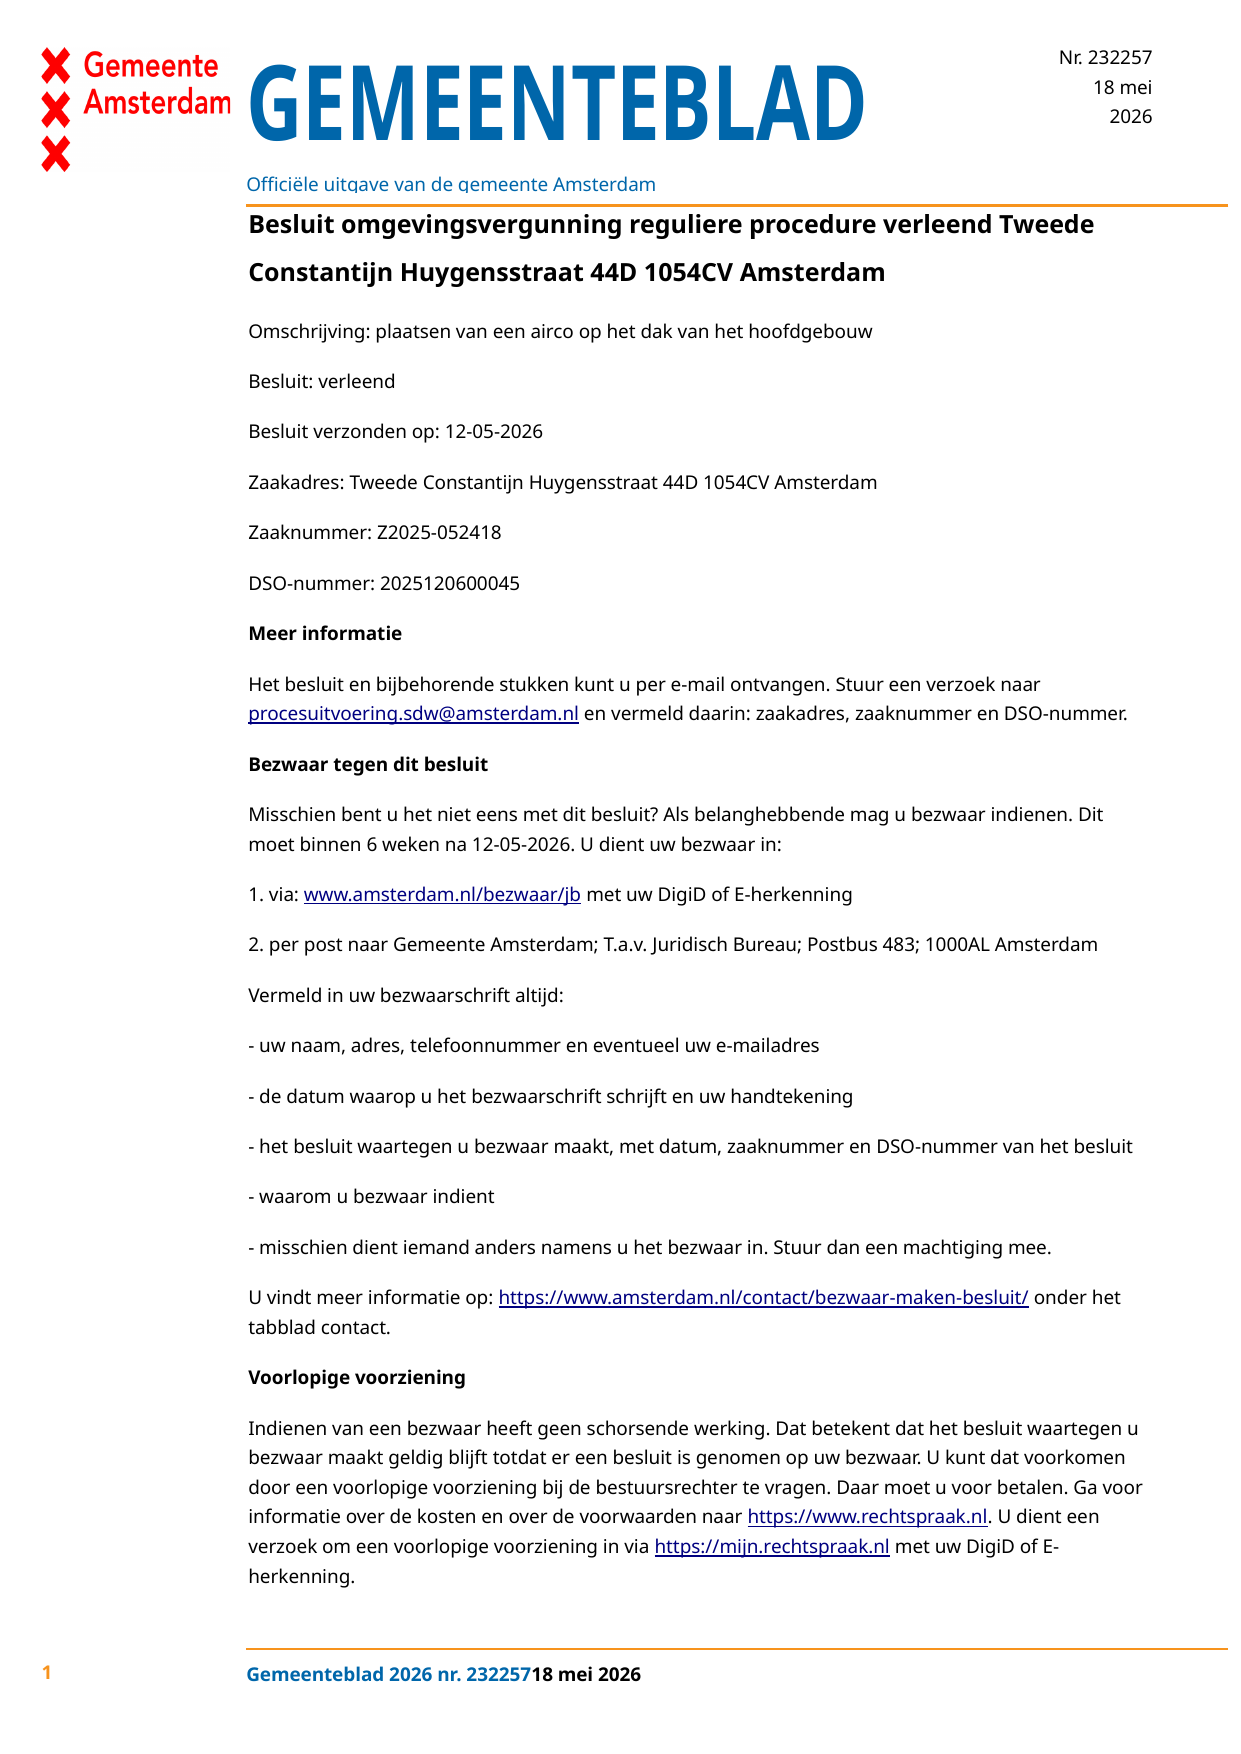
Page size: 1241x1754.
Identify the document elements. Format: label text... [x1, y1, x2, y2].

text Zaakadres: Tweede Constantijn Huygensstraat 44D 1054CV Amsterdam [248, 469, 1152, 495]
text - de datum waarop u het bezwaarschrift schrijft en uw handtekening [248, 1083, 1152, 1109]
text 1. via: www.amsterdam.nl/bezwaar/jb met uw DigiD of E-herkenning [248, 881, 1152, 907]
text Meer informatie [248, 620, 1152, 646]
text U vindt meer informatie op: https://www.amsterdam.nl/contact/bezwaar-maken-besluit/ onder het tabblad contact. [248, 1284, 1152, 1340]
text Omschrijving: plaatsen van een airco op het dak van het hoofdgebouw [248, 318, 1152, 344]
text Zaaknummer: Z2025-052418 [248, 519, 1152, 545]
text Het besluit en bijbehorende stukken kunt u per e-mail ontvangen. Stuur een verzoek naar procesuitvoering.sdw@amsterdam.nl en vermeld daarin: zaakadres, zaaknummer en DSO-nummer. [248, 671, 1152, 726]
text Bezwaar tegen dit besluit [248, 751, 1152, 777]
text Misschien bent u het niet eens met dit besluit? Als belanghebbende mag u bezwaar indienen. Dit moet binnen 6 weken na 12-05-2026. U dient uw bezwaar in: [248, 801, 1152, 857]
text Indienen van een bezwaar heeft geen schorsende werking. Dat betekent dat het besluit waartegen u bezwaar maakt geldig blijft totdat er een besluit is genomen op uw bezwaar. U kunt dat voorkomen door een voorlopige voorziening bij de bestuursrechter te vragen. Daar moet u voor betalen. Ga voor informatie over de kosten en over de voorwaarden naar https://www.rechtspraak.nl. U dient een verzoek om een voorlopige voorziening in via https://mijn.rechtspraak.nl met uw DigiD of E-herkenning. [248, 1415, 1152, 1589]
text Besluit verzonden op: 12-05-2026 [248, 419, 1152, 444]
text - waarom u bezwaar indient [248, 1184, 1152, 1209]
text Voorlopige voorziening [248, 1364, 1152, 1390]
text - misschien dient iemand anders namens u het bezwaar in. Stuur dan een machtiging mee. [248, 1234, 1152, 1260]
text Besluit: verleend [248, 368, 1152, 394]
picture [41, 47, 231, 172]
text - uw naam, adres, telefoonnummer en eventueel uw e-mailadres [248, 1032, 1152, 1058]
text 2. per post naar Gemeente Amsterdam; T.a.v. Juridisch Bureau; Postbus 483; 1000AL Amsterdam [248, 932, 1152, 957]
text - het besluit waartegen u bezwaar maakt, met datum, zaaknummer en DSO-nummer van het besluit [248, 1133, 1152, 1159]
text Vermeld in uw bezwaarschrift altijd: [248, 982, 1152, 1008]
text DSO-nummer: 2025120600045 [248, 570, 1152, 596]
text Besluit omgevingsvergunning reguliere procedure verleend Tweede Constantijn Huygensstraat 44D 1054CV Amsterdam [248, 207, 1152, 288]
